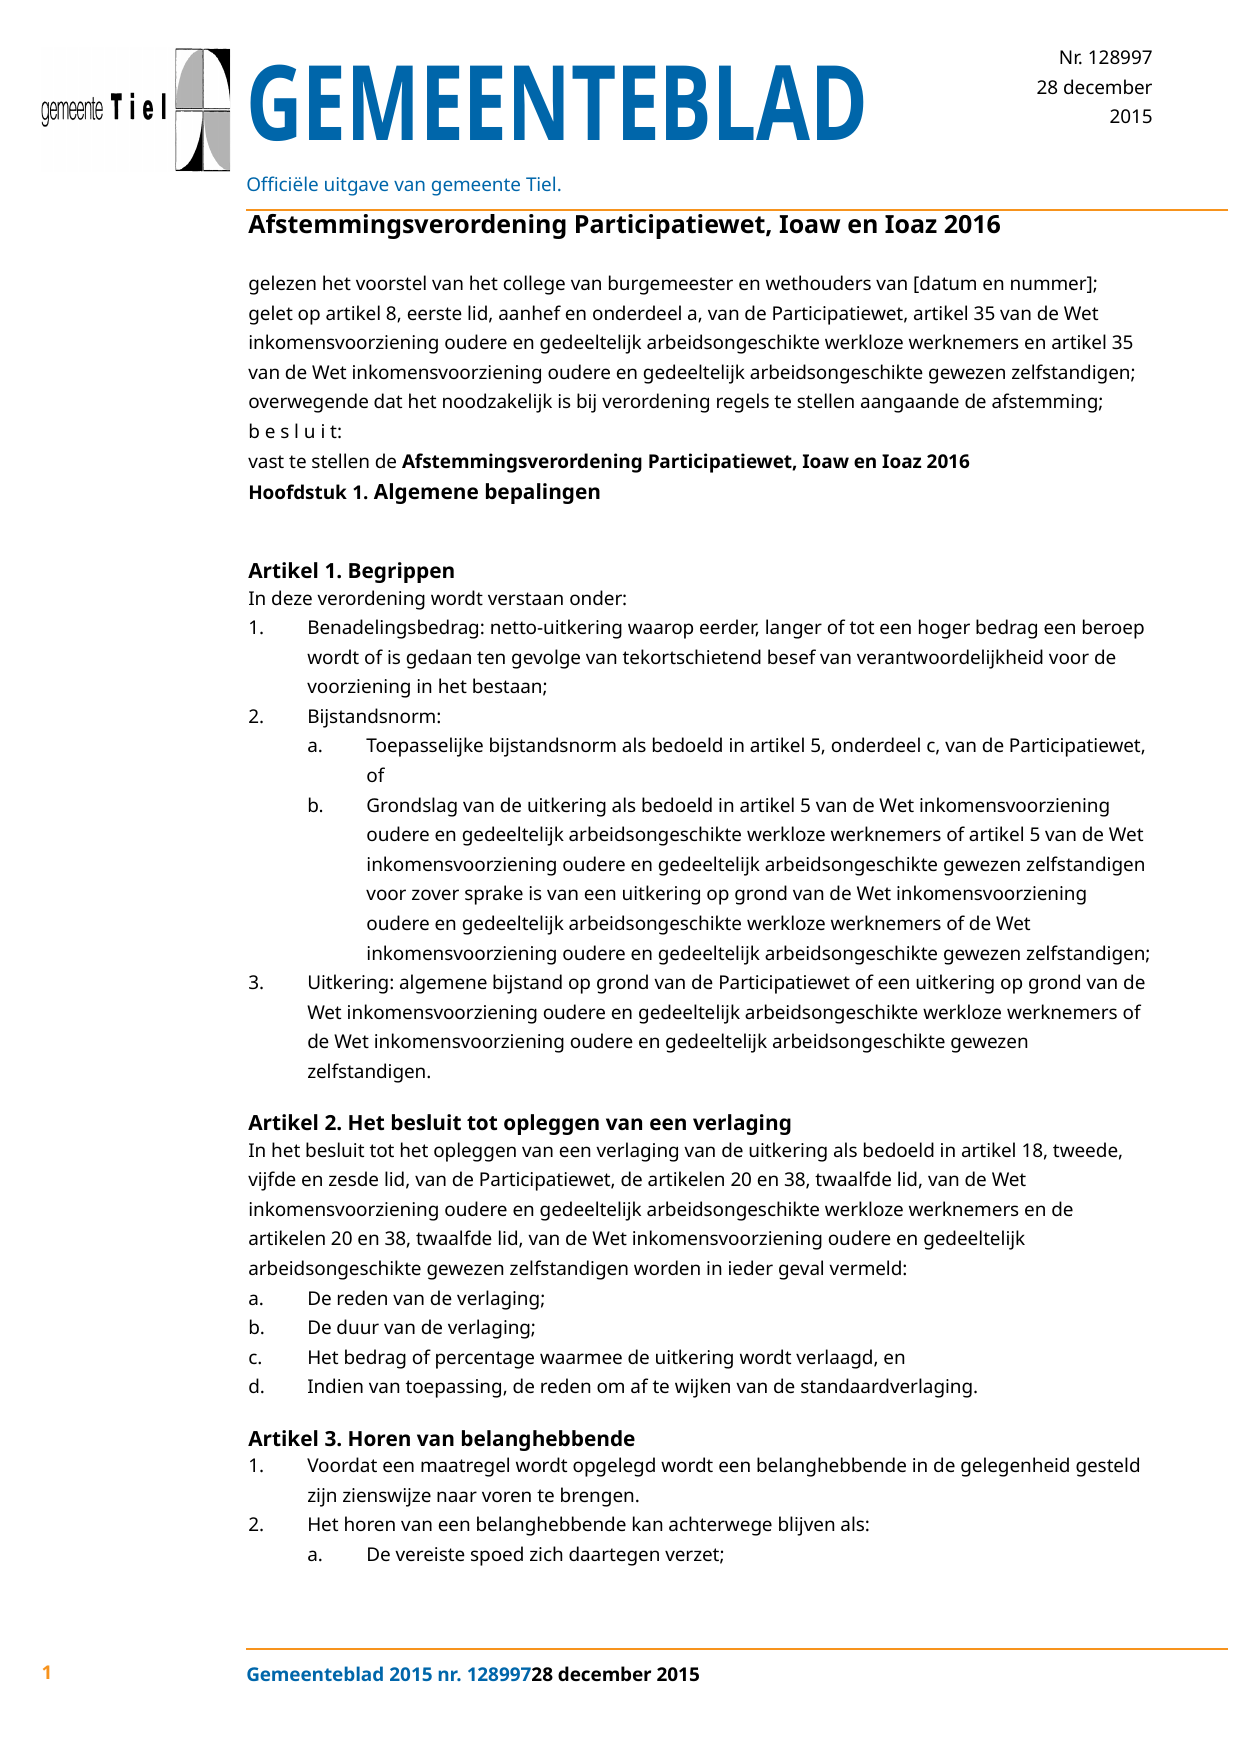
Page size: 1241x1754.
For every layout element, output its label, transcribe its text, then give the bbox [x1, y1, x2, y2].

text gelet op artikel 8, eerste lid, aanhef en onderdeel a, van de Participatiewet, artikel 35 van de Wet inkomensvoorziening oudere en gedeeltelijk arbeidsongeschikte werkloze werknemers en artikel 35 van de Wet inkomensvoorziening oudere en gedeeltelijk arbeidsongeschikte gewezen zelfstandigen; [248, 300, 1152, 385]
text Afstemmingsverordening Participatiewet, Ioaw en Ioaz 2016 [248, 211, 1152, 241]
list De vereiste spoed zich daartegen verzet; [307, 1541, 1152, 1567]
list Toepasselijke bijstandsnorm als bedoeld in artikel 5, onderdeel c, van de Participatiewet, of [307, 733, 1152, 788]
list Bijstandsnorm: [248, 703, 1152, 729]
text Artikel 1. Begrippen [248, 556, 1152, 585]
list Het bedrag of percentage waarmee de uitkering wordt verlaagd, en [248, 1344, 1152, 1370]
list De reden van de verlaging; [248, 1285, 1152, 1311]
text Hoofdstuk 1. Algemene bepalingen [248, 477, 1152, 506]
text In het besluit tot het opleggen van een verlaging van de uitkering als bedoeld in artikel 18, tweede, vijfde en zesde lid, van de Participatiewet, de artikelen 20 en 38, twaalfde lid, van de Wet inkomensvoorziening oudere en gedeeltelijk arbeidsongeschikte werkloze werknemers en de artikelen 20 en 38, twaalfde lid, van de Wet inkomensvoorziening oudere en gedeeltelijk arbeidsongeschikte gewezen zelfstandigen worden in ieder geval vermeld: [248, 1137, 1152, 1281]
list Het horen van een belanghebbende kan achterwege blijven als: [248, 1512, 1152, 1537]
text In deze verordening wordt verstaan onder: [248, 585, 1152, 610]
text overwegende dat het noodzakelijk is bij verordening regels te stellen aangaande de afstemming; [248, 389, 1152, 414]
list Benadelingsbedrag: netto-uitkering waarop eerder, langer of tot een hoger bedrag een beroep wordt of is gedaan ten gevolge van tekortschietend besef van verantwoordelijkheid voor de voorziening in het bestaan; [248, 614, 1152, 699]
list De duur van de verlaging; [248, 1314, 1152, 1340]
text b e s l u i t: [248, 418, 1152, 444]
list Indien van toepassing, de reden om af te wijken van de standaardverlaging. [248, 1373, 1152, 1399]
text vast te stellen de Afstemmingsverordening Participatiewet, Ioaw en Ioaz 2016 [248, 448, 1152, 473]
list Grondslag van de uitkering als bedoeld in artikel 5 van de Wet inkomensvoorziening oudere en gedeeltelijk arbeidsongeschikte werkloze werknemers of artikel 5 van de Wet inkomensvoorziening oudere en gedeeltelijk arbeidsongeschikte gewezen zelfstandigen voor zover sprake is van een uitkering op grond van de Wet inkomensvoorziening oudere en gedeeltelijk arbeidsongeschikte werkloze werknemers of de Wet inkomensvoorziening oudere en gedeeltelijk arbeidsongeschikte gewezen zelfstandigen; [307, 792, 1152, 965]
list Voordat een maatregel wordt opgelegd wordt een belanghebbende in de gelegenheid gesteld zijn zienswijze naar voren te brengen. [248, 1452, 1152, 1508]
text Artikel 2. Het besluit tot opleggen van een verlaging [248, 1108, 1152, 1137]
text Artikel 3. Horen van belanghebbende [248, 1424, 1152, 1452]
picture [41, 47, 231, 172]
list Uitkering: algemene bijstand op grond van de Participatiewet of een uitkering op grond van de Wet inkomensvoorziening oudere en gedeeltelijk arbeidsongeschikte werkloze werknemers of de Wet inkomensvoorziening oudere en gedeeltelijk arbeidsongeschikte gewezen zelfstandigen. [248, 969, 1152, 1084]
text gelezen het voorstel van het college van burgemeester en wethouders van [datum en nummer]; [248, 270, 1152, 296]
